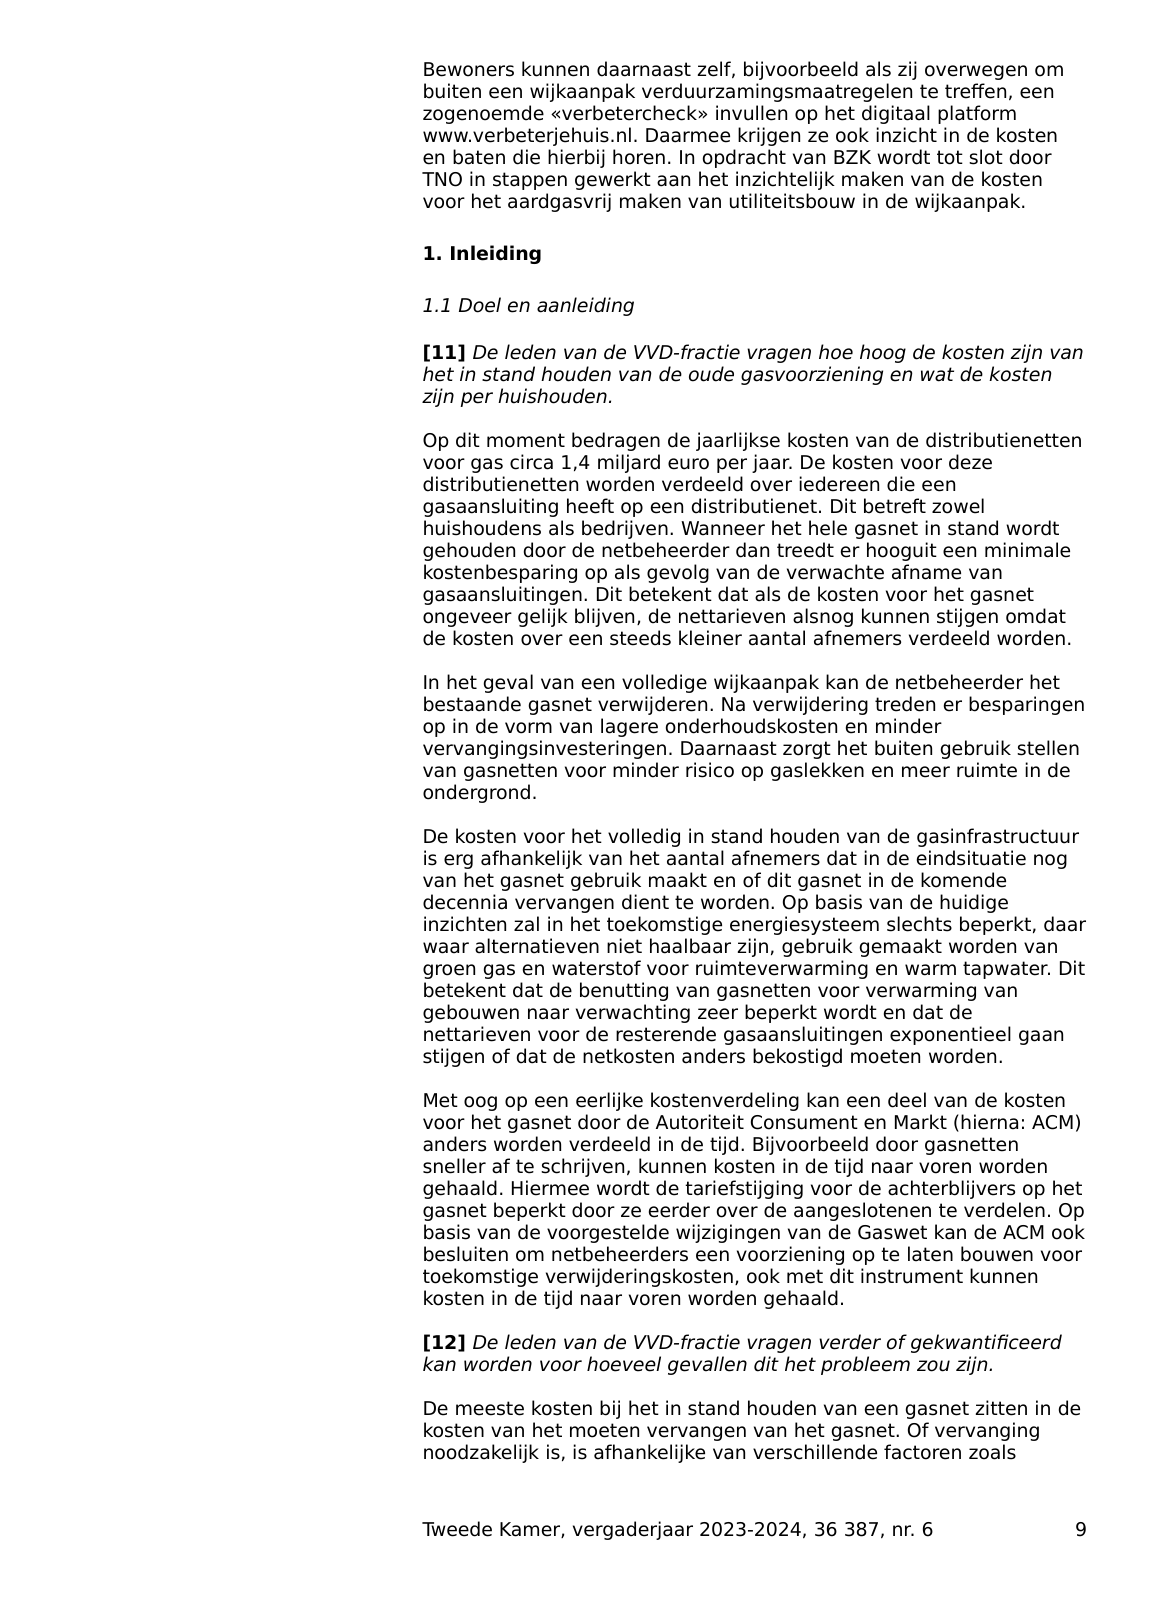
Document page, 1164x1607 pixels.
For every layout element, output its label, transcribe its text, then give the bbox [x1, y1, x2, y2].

text [11] De leden van de VVD-fractie vragen hoe hoog de kosten zijn van het in stand houden van de oude gasvoorziening en wat de kosten zijn per huishouden. [422, 342, 1087, 408]
subtitle 1.1 Doel en aanleiding [422, 295, 1087, 317]
text In het geval van een volledige wijkaanpak kan de netbeheerder het bestaande gasnet verwijderen. Na verwijdering treden er besparingen op in de vorm van lagere onderhoudskosten en minder vervangingsinvesteringen. Daarnaast zorgt het buiten gebruik stellen van gasnetten voor minder risico op gaslekken en meer ruimte in de ondergrond. [422, 672, 1087, 804]
text De meeste kosten bij het in stand houden van een gasnet zitten in de kosten van het moeten vervangen van het gasnet. Of vervanging noodzakelijk is, is afhankelijke van verschillende factoren zoals [422, 1398, 1087, 1464]
text Met oog op een eerlijke kostenverdeling kan een deel van de kosten voor het gasnet door de Autoriteit Consument en Markt (hierna: ACM) anders worden verdeeld in de tijd. Bijvoorbeeld door gasnetten sneller af te schrijven, kunnen kosten in de tijd naar voren worden gehaald. Hiermee wordt de tariefstijging voor de achterblijvers op het gasnet beperkt door ze eerder over de aangeslotenen te verdelen. Op basis van de voorgestelde wijzigingen van de Gaswet kan de ACM ook besluiten om netbeheerders een voorziening op te laten bouwen voor toekomstige verwijderingskosten, ook met dit instrument kunnen kosten in de tijd naar voren worden gehaald. [422, 1090, 1087, 1310]
text Op dit moment bedragen de jaarlijkse kosten van de distributienetten voor gas circa 1,4 miljard euro per jaar. De kosten voor deze distributienetten worden verdeeld over iedereen die een gasaansluiting heeft op een distributienet. Dit betreft zowel huishoudens als bedrijven. Wanneer het hele gasnet in stand wordt gehouden door de netbeheerder dan treedt er hooguit een minimale kostenbesparing op als gevolg van de verwachte afname van gasaansluitingen. Dit betekent dat als de kosten voor het gasnet ongeveer gelijk blijven, de nettarieven alsnog kunnen stijgen omdat de kosten over een steeds kleiner aantal afnemers verdeeld worden. [422, 430, 1087, 650]
text [12] De leden van de VVD-fractie vragen verder of gekwantificeerd kan worden voor hoeveel gevallen dit het probleem zou zijn. [422, 1332, 1087, 1376]
text Bewoners kunnen daarnaast zelf, bijvoorbeeld als zij overwegen om buiten een wijkaanpak verduurzamingsmaatregelen te treffen, een zogenoemde «verbetercheck» invullen op het digitaal platform www.verbeterjehuis.nl. Daarmee krijgen ze ook inzicht in de kosten en baten die hierbij horen. In opdracht van BZK wordt tot slot door TNO in stappen gewerkt aan het inzichtelijk maken van de kosten voor het aardgasvrij maken van utiliteitsbouw in de wijkaanpak. [422, 59, 1087, 213]
text De kosten voor het volledig in stand houden van de gasinfrastructuur is erg afhankelijk van het aantal afnemers dat in de eindsituatie nog van het gasnet gebruik maakt en of dit gasnet in de komende decennia vervangen dient te worden. Op basis van de huidige inzichten zal in het toekomstige energiesysteem slechts beperkt, daar waar alternatieven niet haalbaar zijn, gebruik gemaakt worden van groen gas en waterstof voor ruimteverwarming en warm tapwater. Dit betekent dat de benutting van gasnetten voor verwarming van gebouwen naar verwachting zeer beperkt wordt en dat de nettarieven voor de resterende gasaansluitingen exponentieel gaan stijgen of dat de netkosten anders bekostigd moeten worden. [422, 826, 1087, 1068]
subtitle 1. Inleiding [422, 243, 1087, 265]
